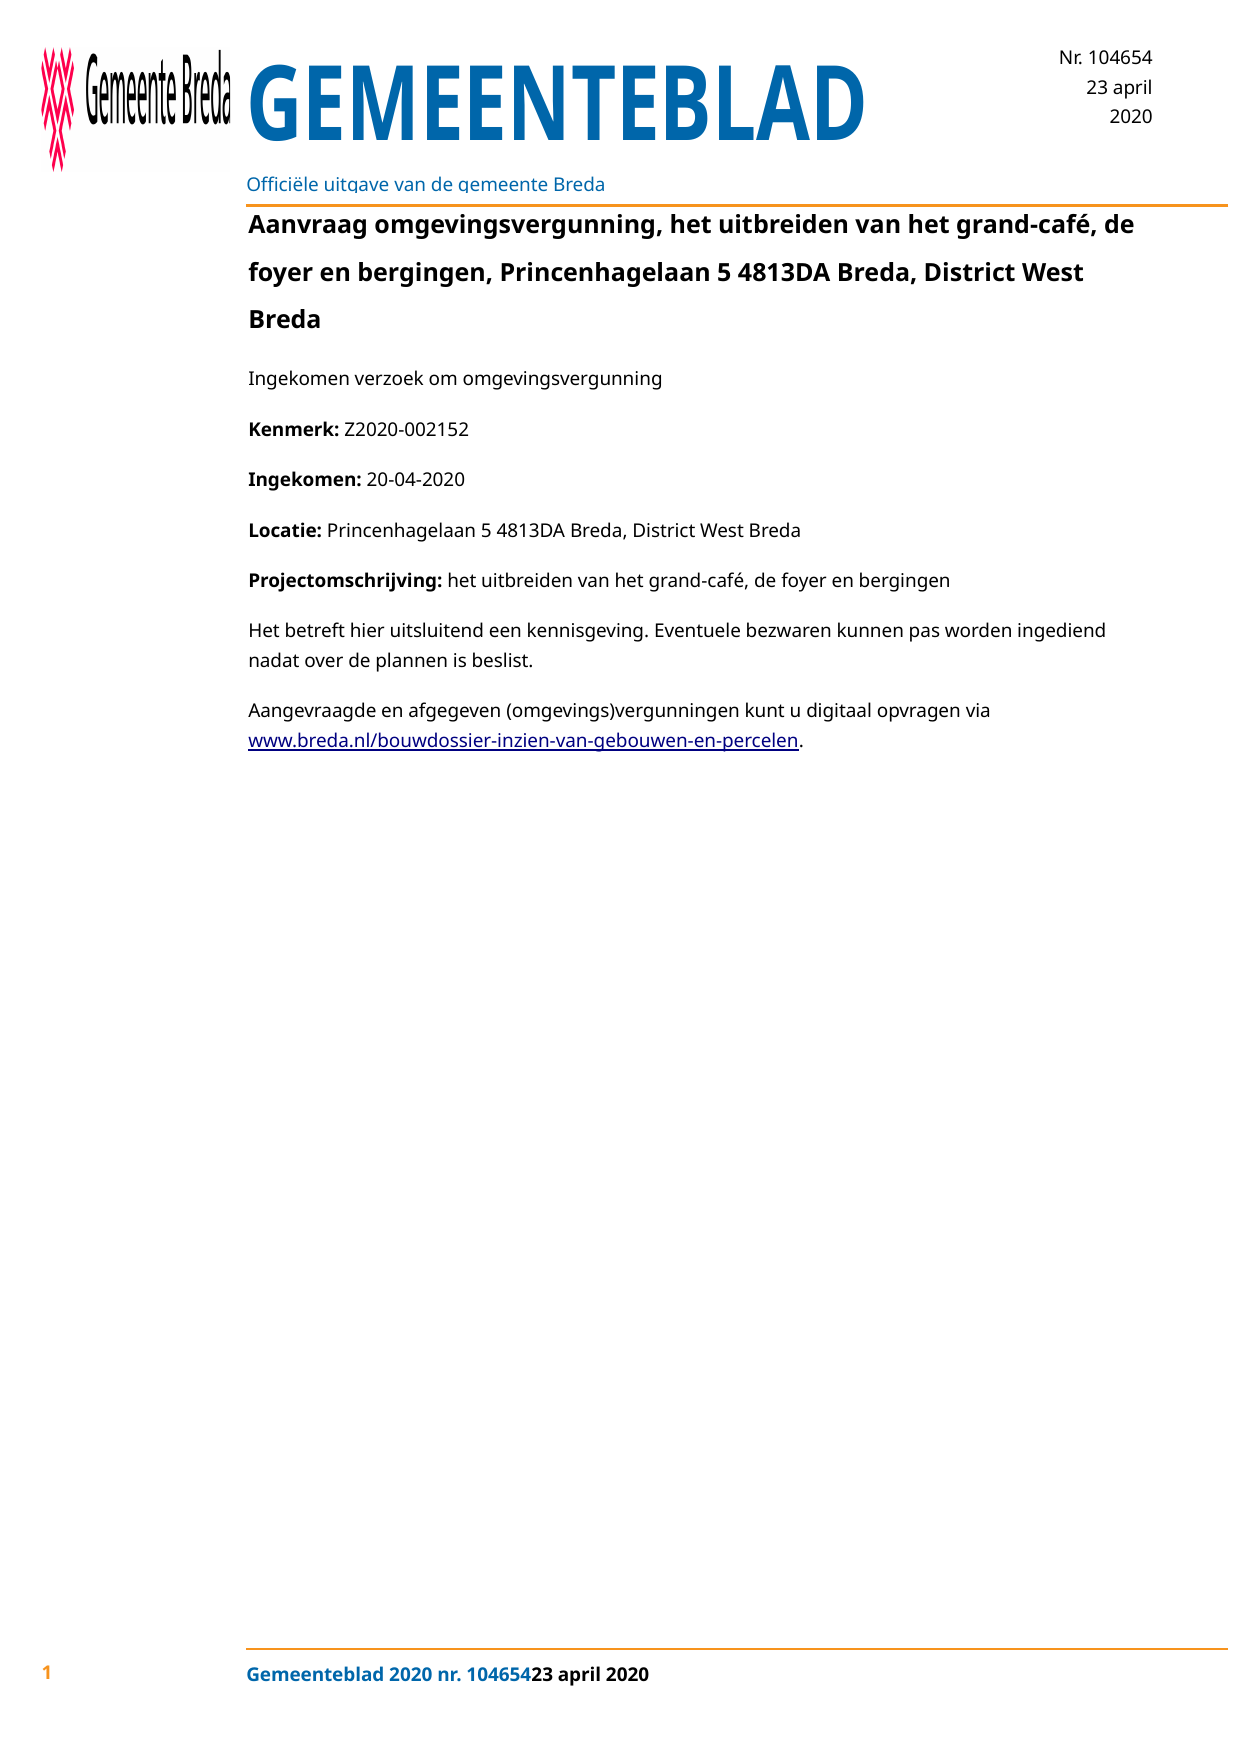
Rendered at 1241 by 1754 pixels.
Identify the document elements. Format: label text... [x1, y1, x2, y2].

text Het betreft hier uitsluitend een kennisgeving. Eventuele bezwaren kunnen pas worden ingediend nadat over de plannen is beslist. [248, 618, 1152, 673]
text Ingekomen: 20-04-2020 [248, 466, 1152, 492]
text Projectomschrijving: het uitbreiden van het grand-café, de foyer en bergingen [248, 567, 1152, 593]
text Locatie: Princenhagelaan 5 4813DA Breda, District West Breda [248, 517, 1152, 542]
text Kenmerk: Z2020-002152 [248, 416, 1152, 442]
text Aanvraag omgevingsvergunning, het uitbreiden van het grand-café, de foyer en bergingen, Princenhagelaan 5 4813DA Breda, District West Breda [248, 207, 1152, 336]
text Ingekomen verzoek om omgevingsvergunning [248, 366, 1152, 391]
text Aangevraagde en afgegeven (omgevings)vergunningen kunt u digitaal opvragen via www.breda.nl/bouwdossier-inzien-van-gebouwen-en-percelen. [248, 698, 1152, 753]
picture [41, 47, 231, 172]
